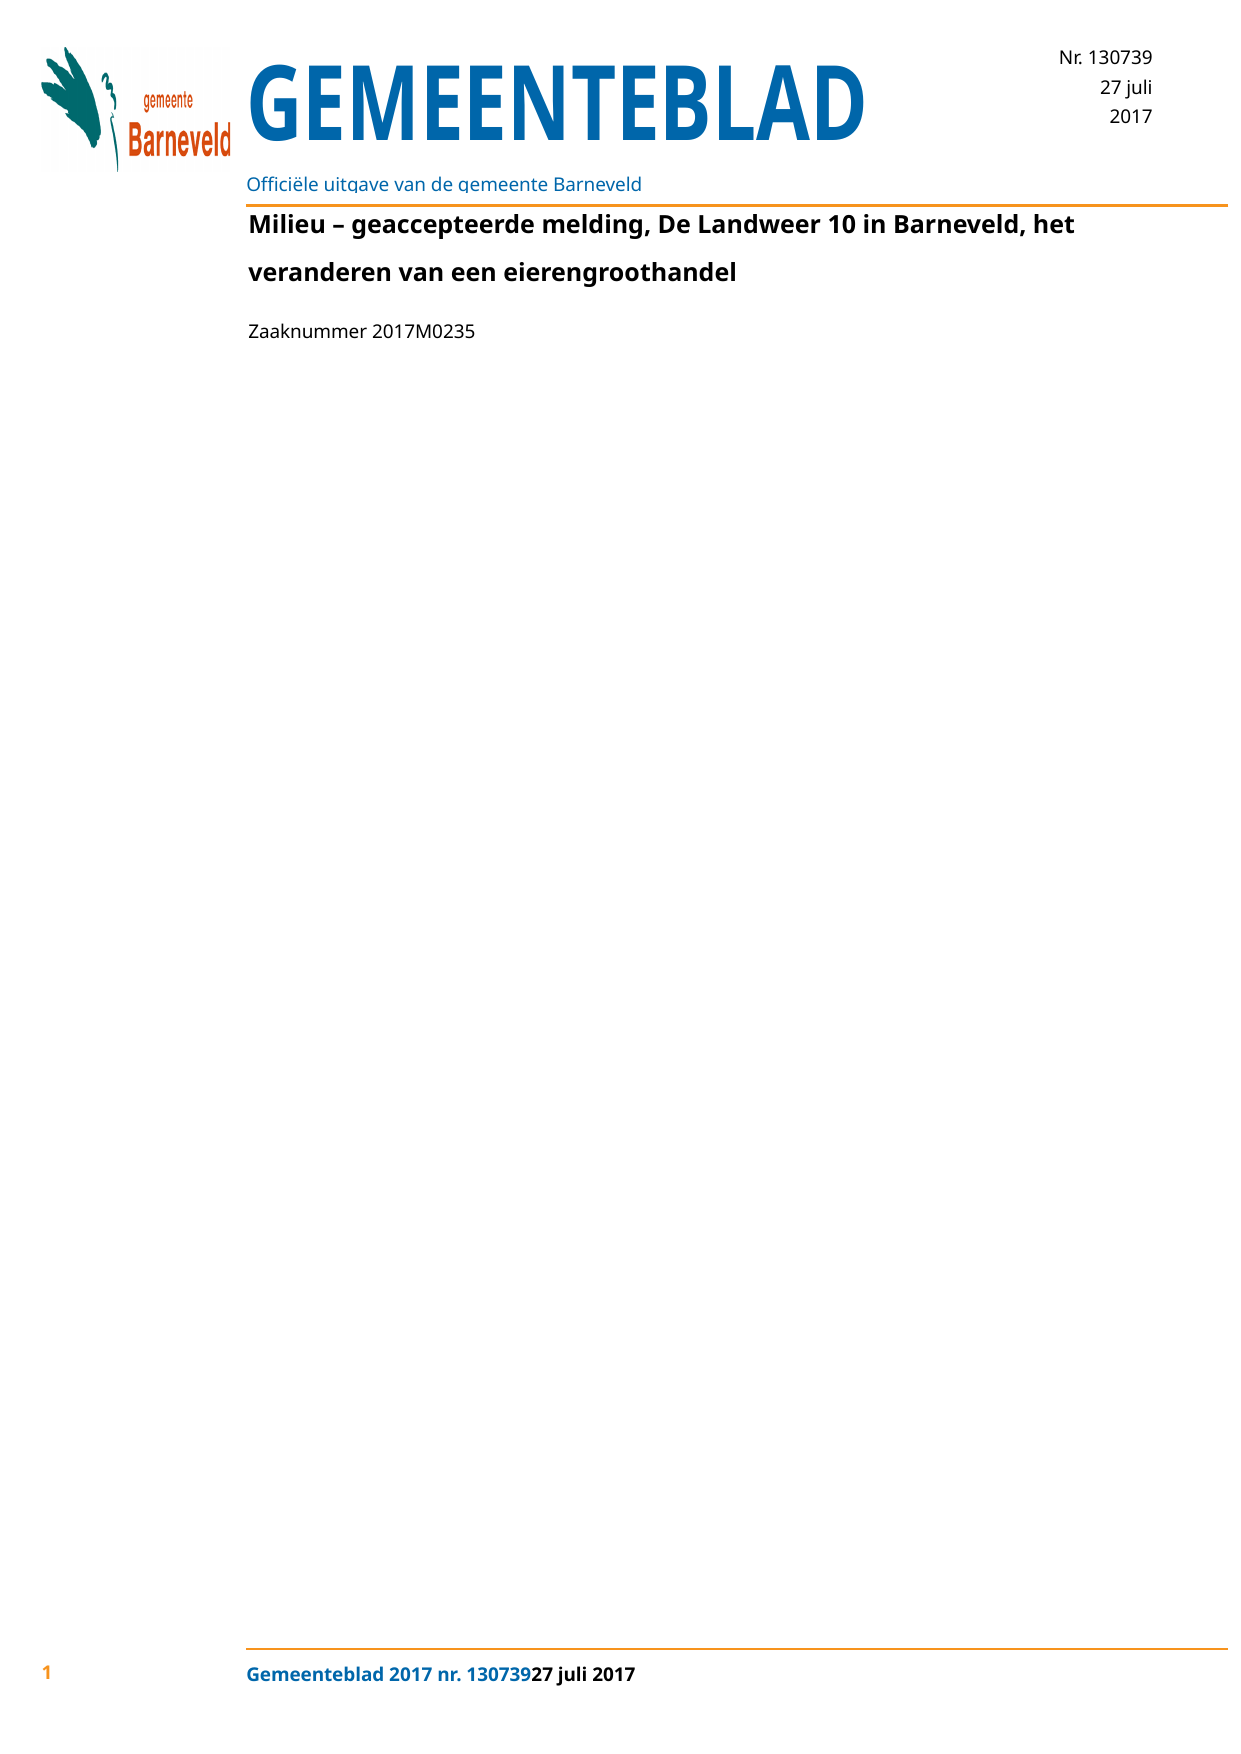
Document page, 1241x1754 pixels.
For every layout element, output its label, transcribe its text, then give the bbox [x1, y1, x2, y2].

text Milieu – geaccepteerde melding, De Landweer 10 in Barneveld, het veranderen van een eierengroothandel [248, 207, 1152, 288]
picture [41, 47, 231, 172]
text Zaaknummer 2017M0235 [248, 318, 1152, 344]
